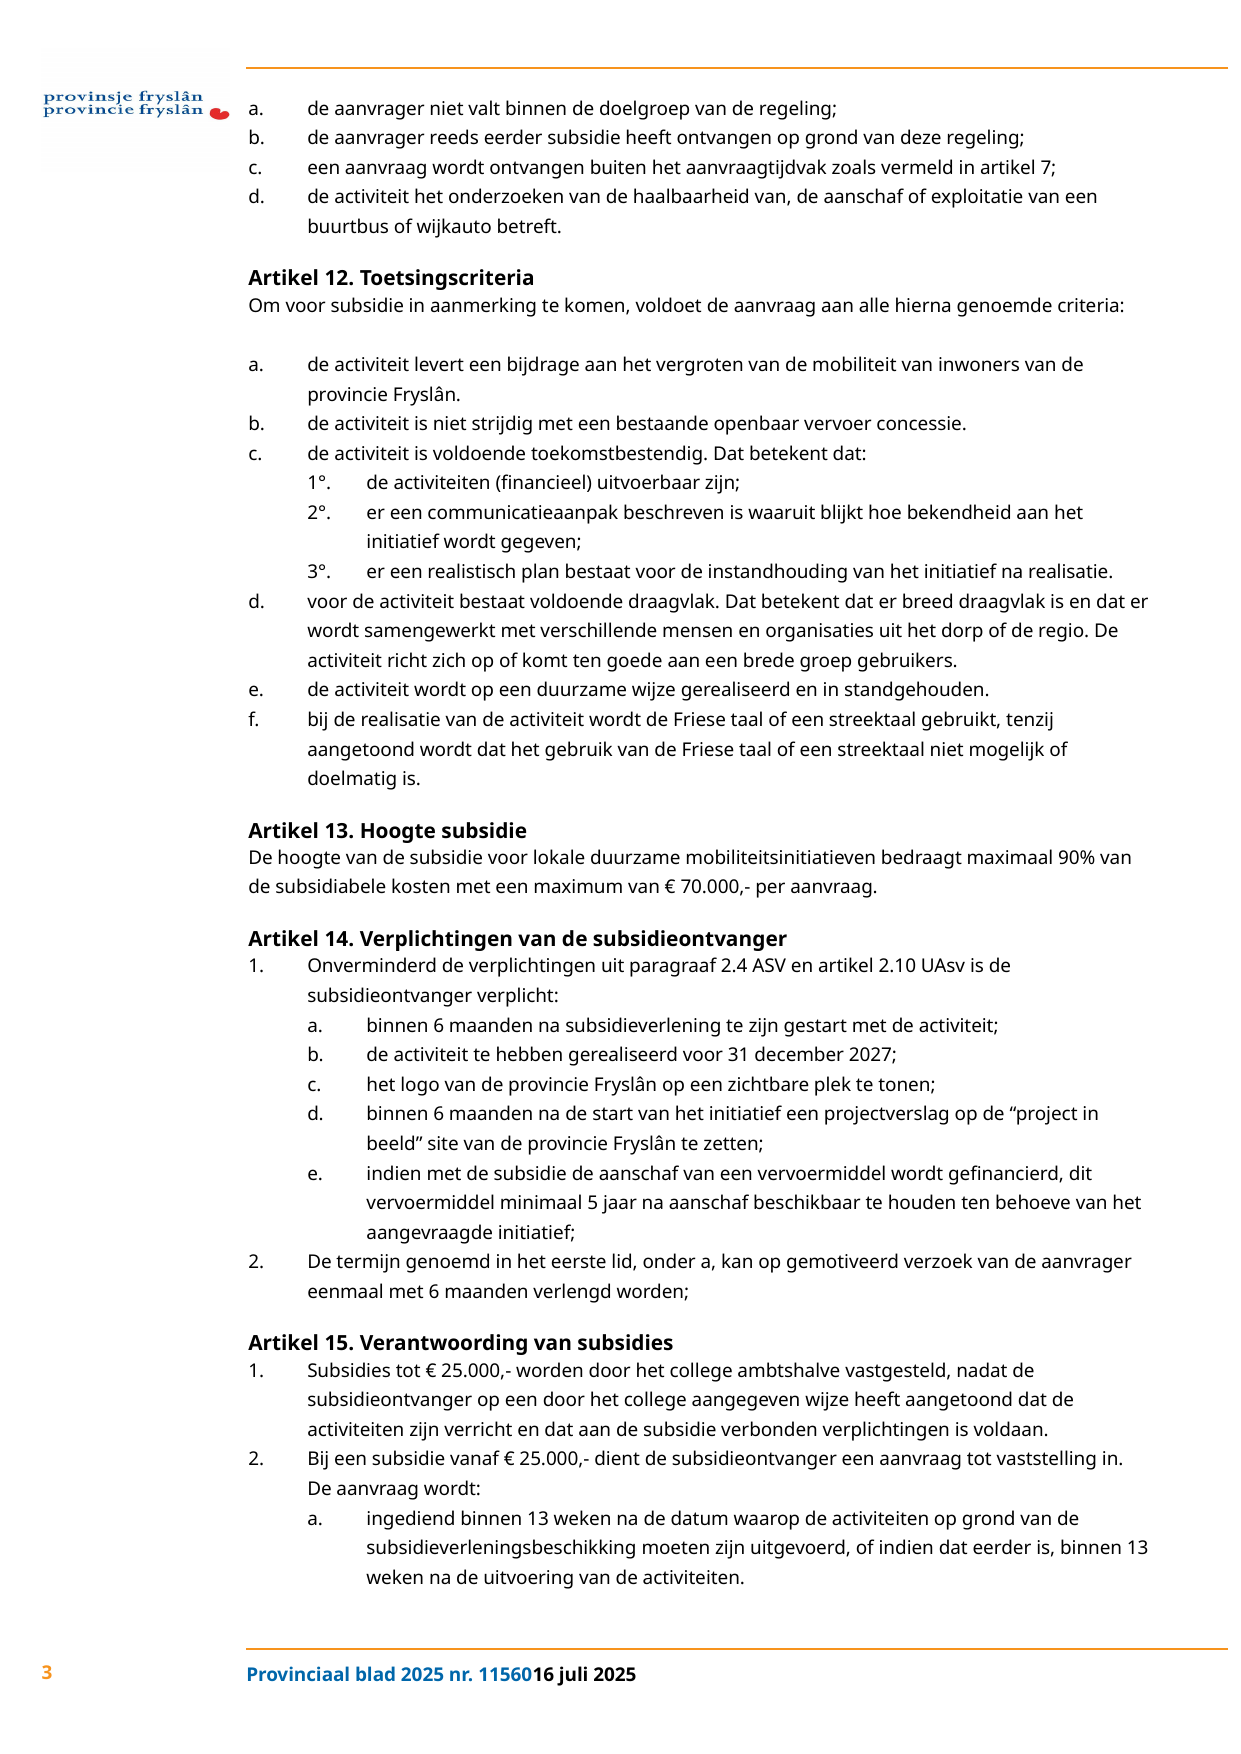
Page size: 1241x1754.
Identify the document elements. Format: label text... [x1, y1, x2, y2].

list de activiteiten (financieel) uitvoerbaar zijn; [307, 469, 1152, 495]
list de aanvrager niet valt binnen de doelgroep van de regeling; [248, 95, 1152, 121]
list de activiteit het onderzoeken van de haalbaarheid van, de aanschaf of exploitatie van een buurtbus of wijkauto betreft. [248, 183, 1152, 239]
list het logo van de provincie Fryslân op een zichtbare plek te tonen; [307, 1071, 1152, 1097]
picture [41, 47, 231, 172]
list de activiteit is niet strijdig met een bestaande openbaar vervoer concessie. [248, 410, 1152, 436]
list binnen 6 maanden na de start van het initiatief een projectverslag op de “project in beeld” site van de provincie Fryslân te zetten; [307, 1101, 1152, 1156]
list de aanvrager reeds eerder subsidie heeft ontvangen op grond van deze regeling; [248, 124, 1152, 150]
text Om voor subsidie in aanmerking te komen, voldoet de aanvraag aan alle hierna genoemde criteria: [248, 292, 1152, 318]
list De termijn genoemd in het eerste lid, onder a, kan op gemotiveerd verzoek van de aanvrager eenmaal met 6 maanden verlengd worden; [248, 1248, 1152, 1304]
text Artikel 14. Verplichtingen van de subsidieontvanger [248, 924, 1152, 953]
list de activiteit is voldoende toekomstbestendig. Dat betekent dat: [248, 440, 1152, 466]
list binnen 6 maanden na subsidieverlening te zijn gestart met de activiteit; [307, 1012, 1152, 1037]
text Artikel 15. Verantwoording van subsidies [248, 1328, 1152, 1357]
text De hoogte van de subsidie voor lokale duurzame mobiliteitsinitiatieven bedraagt maximaal 90% van de subsidiabele kosten met een maximum van € 70.000,- per aanvraag. [248, 844, 1152, 899]
list ingediend binnen 13 weken na de datum waarop de activiteiten op grond van de subsidieverleningsbeschikking moeten zijn uitgevoerd, of indien dat eerder is, binnen 13 weken na de uitvoering van de activiteiten. [307, 1505, 1152, 1590]
list Onverminderd de verplichtingen uit paragraaf 2.4 ASV en artikel 2.10 UAsv is de subsidieontvanger verplicht: [248, 953, 1152, 1008]
list voor de activiteit bestaat voldoende draagvlak. Dat betekent dat er breed draagvlak is en dat er wordt samengewerkt met verschillende mensen en organisaties uit het dorp of de regio. De activiteit richt zich op of komt ten goede aan een brede groep gebruikers. [248, 588, 1152, 673]
list er een realistisch plan bestaat voor de instandhouding van het initiatief na realisatie. [307, 558, 1152, 584]
list de activiteit wordt op een duurzame wijze gerealiseerd en in standgehouden. [248, 677, 1152, 702]
list de activiteit te hebben gerealiseerd voor 31 december 2027; [307, 1041, 1152, 1067]
list de activiteit levert een bijdrage aan het vergroten van de mobiliteit van inwoners van de provincie Fryslân. [248, 351, 1152, 406]
list bij de realisatie van de activiteit wordt de Friese taal of een streektaal gebruikt, tenzij aangetoond wordt dat het gebruik van de Friese taal of een streektaal niet mogelijk of doelmatig is. [248, 706, 1152, 791]
list Subsidies tot € 25.000,- worden door het college ambtshalve vastgesteld, nadat de subsidieontvanger op een door het college aangegeven wijze heeft aangetoond dat de activiteiten zijn verricht en dat aan de subsidie verbonden verplichtingen is voldaan. [248, 1357, 1152, 1442]
list Bij een subsidie vanaf € 25.000,- dient de subsidieontvanger een aanvraag tot vaststelling in. De aanvraag wordt: [248, 1446, 1152, 1501]
text Artikel 12. Toetsingscriteria [248, 263, 1152, 292]
text Artikel 13. Hoogte subsidie [248, 816, 1152, 844]
list er een communicatieaanpak beschreven is waaruit blijkt hoe bekendheid aan het initiatief wordt gegeven; [307, 499, 1152, 554]
list een aanvraag wordt ontvangen buiten het aanvraagtijdvak zoals vermeld in artikel 7; [248, 154, 1152, 180]
list indien met de subsidie de aanschaf van een vervoermiddel wordt gefinancierd, dit vervoermiddel minimaal 5 jaar na aanschaf beschikbaar te houden ten behoeve van het aangevraagde initiatief; [307, 1160, 1152, 1244]
